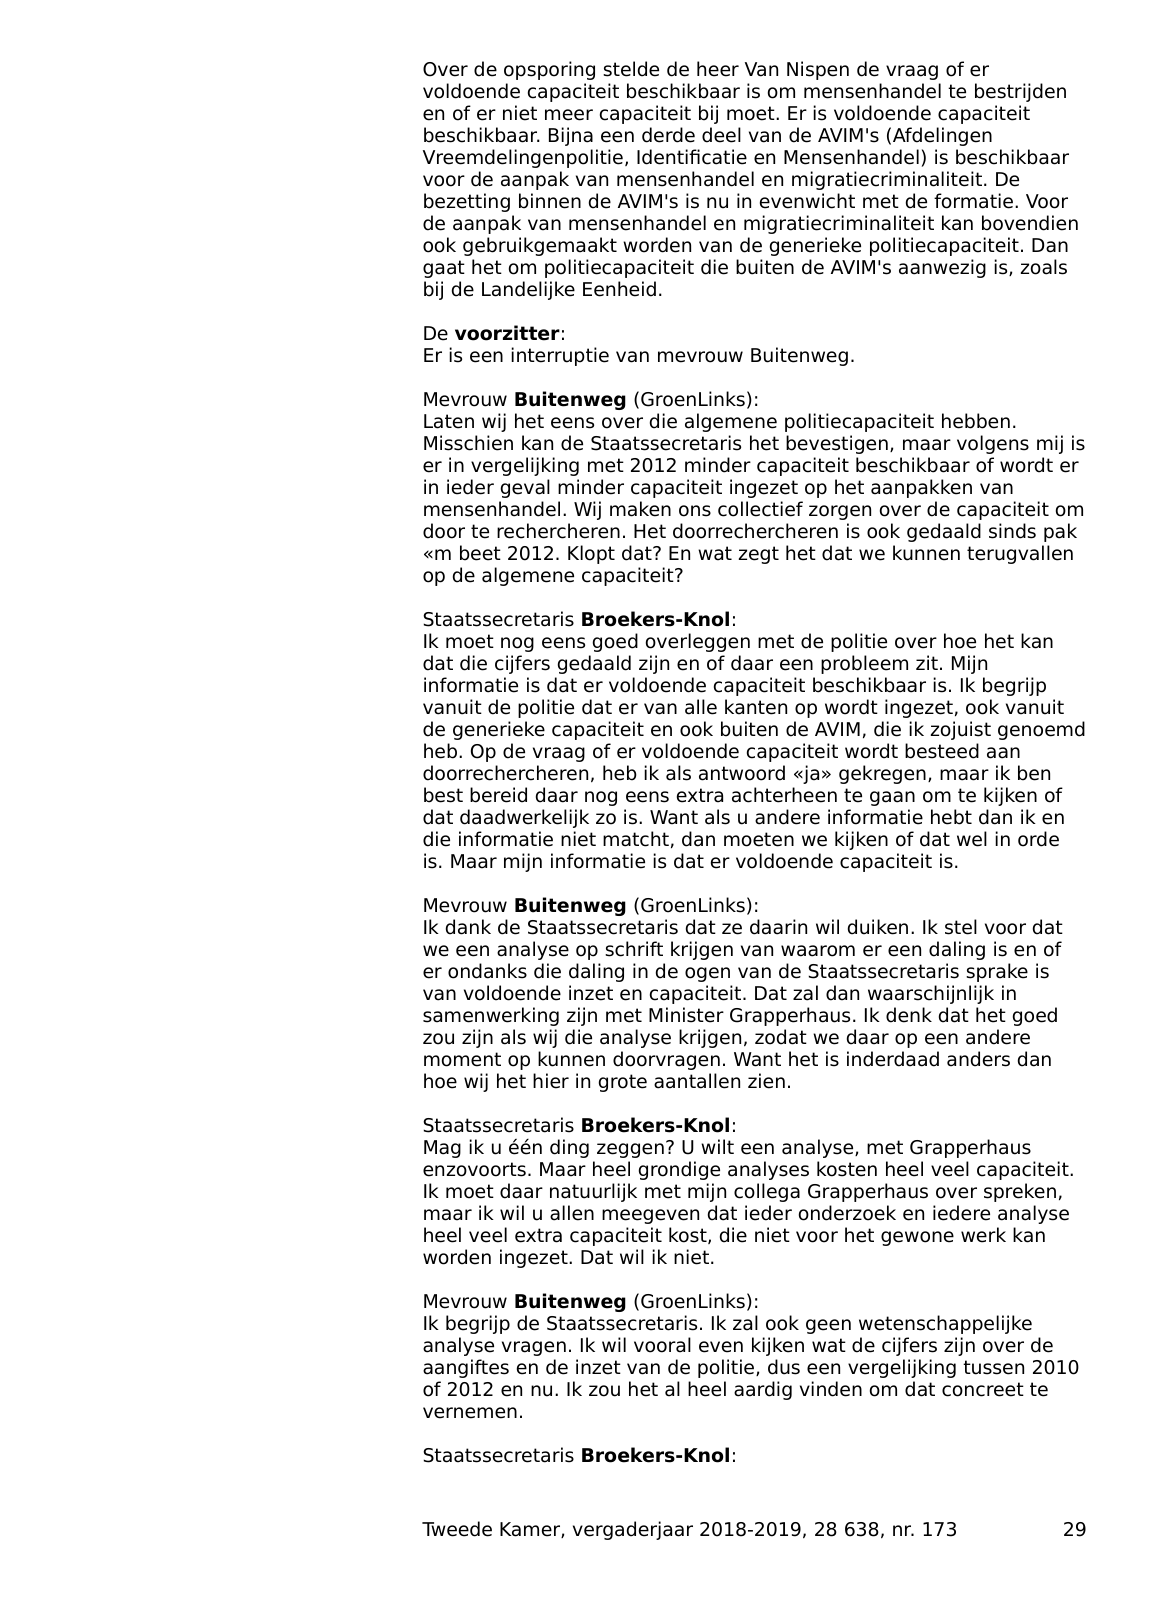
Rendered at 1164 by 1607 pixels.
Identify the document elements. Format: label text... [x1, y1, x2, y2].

text Staatssecretaris Broekers-Knol: [422, 609, 1087, 631]
text Staatssecretaris Broekers-Knol: [422, 1445, 1087, 1467]
text De voorzitter: [422, 323, 1087, 345]
text Mevrouw Buitenweg (GroenLinks): [422, 389, 1087, 411]
text Laten wij het eens over die algemene politiecapaciteit hebben. Misschien kan de Staatssecretaris het bevestigen, maar volgens mij is er in vergelijking met 2012 minder capaciteit beschikbaar of wordt er in ieder geval minder capaciteit ingezet op het aanpakken van mensenhandel. Wij maken ons collectief zorgen over de capaciteit om door te rechercheren. Het doorrechercheren is ook gedaald sinds pak «m beet 2012. Klopt dat? En wat zegt het dat we kunnen terugvallen op de algemene capaciteit? [422, 411, 1087, 587]
text Staatssecretaris Broekers-Knol: [422, 1115, 1087, 1137]
text Over de opsporing stelde de heer Van Nispen de vraag of er voldoende capaciteit beschikbaar is om mensenhandel te bestrijden en of er niet meer capaciteit bij moet. Er is voldoende capaciteit beschikbaar. Bijna een derde deel van de AVIM's (Afdelingen Vreemdelingenpolitie, Identificatie en Mensenhandel) is beschikbaar voor de aanpak van mensenhandel en migratiecriminaliteit. De bezetting binnen de AVIM's is nu in evenwicht met de formatie. Voor de aanpak van mensenhandel en migratiecriminaliteit kan bovendien ook gebruikgemaakt worden van de generieke politiecapaciteit. Dan gaat het om politiecapaciteit die buiten de AVIM's aanwezig is, zoals bij de Landelijke Eenheid. [422, 59, 1087, 301]
text Er is een interruptie van mevrouw Buitenweg. [422, 345, 1087, 367]
text Ik dank de Staatssecretaris dat ze daarin wil duiken. Ik stel voor dat we een analyse op schrift krijgen van waarom er een daling is en of er ondanks die daling in de ogen van de Staatssecretaris sprake is van voldoende inzet en capaciteit. Dat zal dan waarschijnlijk in samenwerking zijn met Minister Grapperhaus. Ik denk dat het goed zou zijn als wij die analyse krijgen, zodat we daar op een andere moment op kunnen doorvragen. Want het is inderdaad anders dan hoe wij het hier in grote aantallen zien. [422, 917, 1087, 1093]
text Ik begrijp de Staatssecretaris. Ik zal ook geen wetenschappelijke analyse vragen. Ik wil vooral even kijken wat de cijfers zijn over de aangiftes en de inzet van de politie, dus een vergelijking tussen 2010 of 2012 en nu. Ik zou het al heel aardig vinden om dat concreet te vernemen. [422, 1313, 1087, 1423]
text Mevrouw Buitenweg (GroenLinks): [422, 895, 1087, 917]
text Mag ik u één ding zeggen? U wilt een analyse, met Grapperhaus enzovoorts. Maar heel grondige analyses kosten heel veel capaciteit. Ik moet daar natuurlijk met mijn collega Grapperhaus over spreken, maar ik wil u allen meegeven dat ieder onderzoek en iedere analyse heel veel extra capaciteit kost, die niet voor het gewone werk kan worden ingezet. Dat wil ik niet. [422, 1137, 1087, 1269]
text Mevrouw Buitenweg (GroenLinks): [422, 1291, 1087, 1313]
text Ik moet nog eens goed overleggen met de politie over hoe het kan dat die cijfers gedaald zijn en of daar een probleem zit. Mijn informatie is dat er voldoende capaciteit beschikbaar is. Ik begrijp vanuit de politie dat er van alle kanten op wordt ingezet, ook vanuit de generieke capaciteit en ook buiten de AVIM, die ik zojuist genoemd heb. Op de vraag of er voldoende capaciteit wordt besteed aan doorrechercheren, heb ik als antwoord «ja» gekregen, maar ik ben best bereid daar nog eens extra achterheen te gaan om te kijken of dat daadwerkelijk zo is. Want als u andere informatie hebt dan ik en die informatie niet matcht, dan moeten we kijken of dat wel in orde is. Maar mijn informatie is dat er voldoende capaciteit is. [422, 631, 1087, 873]
